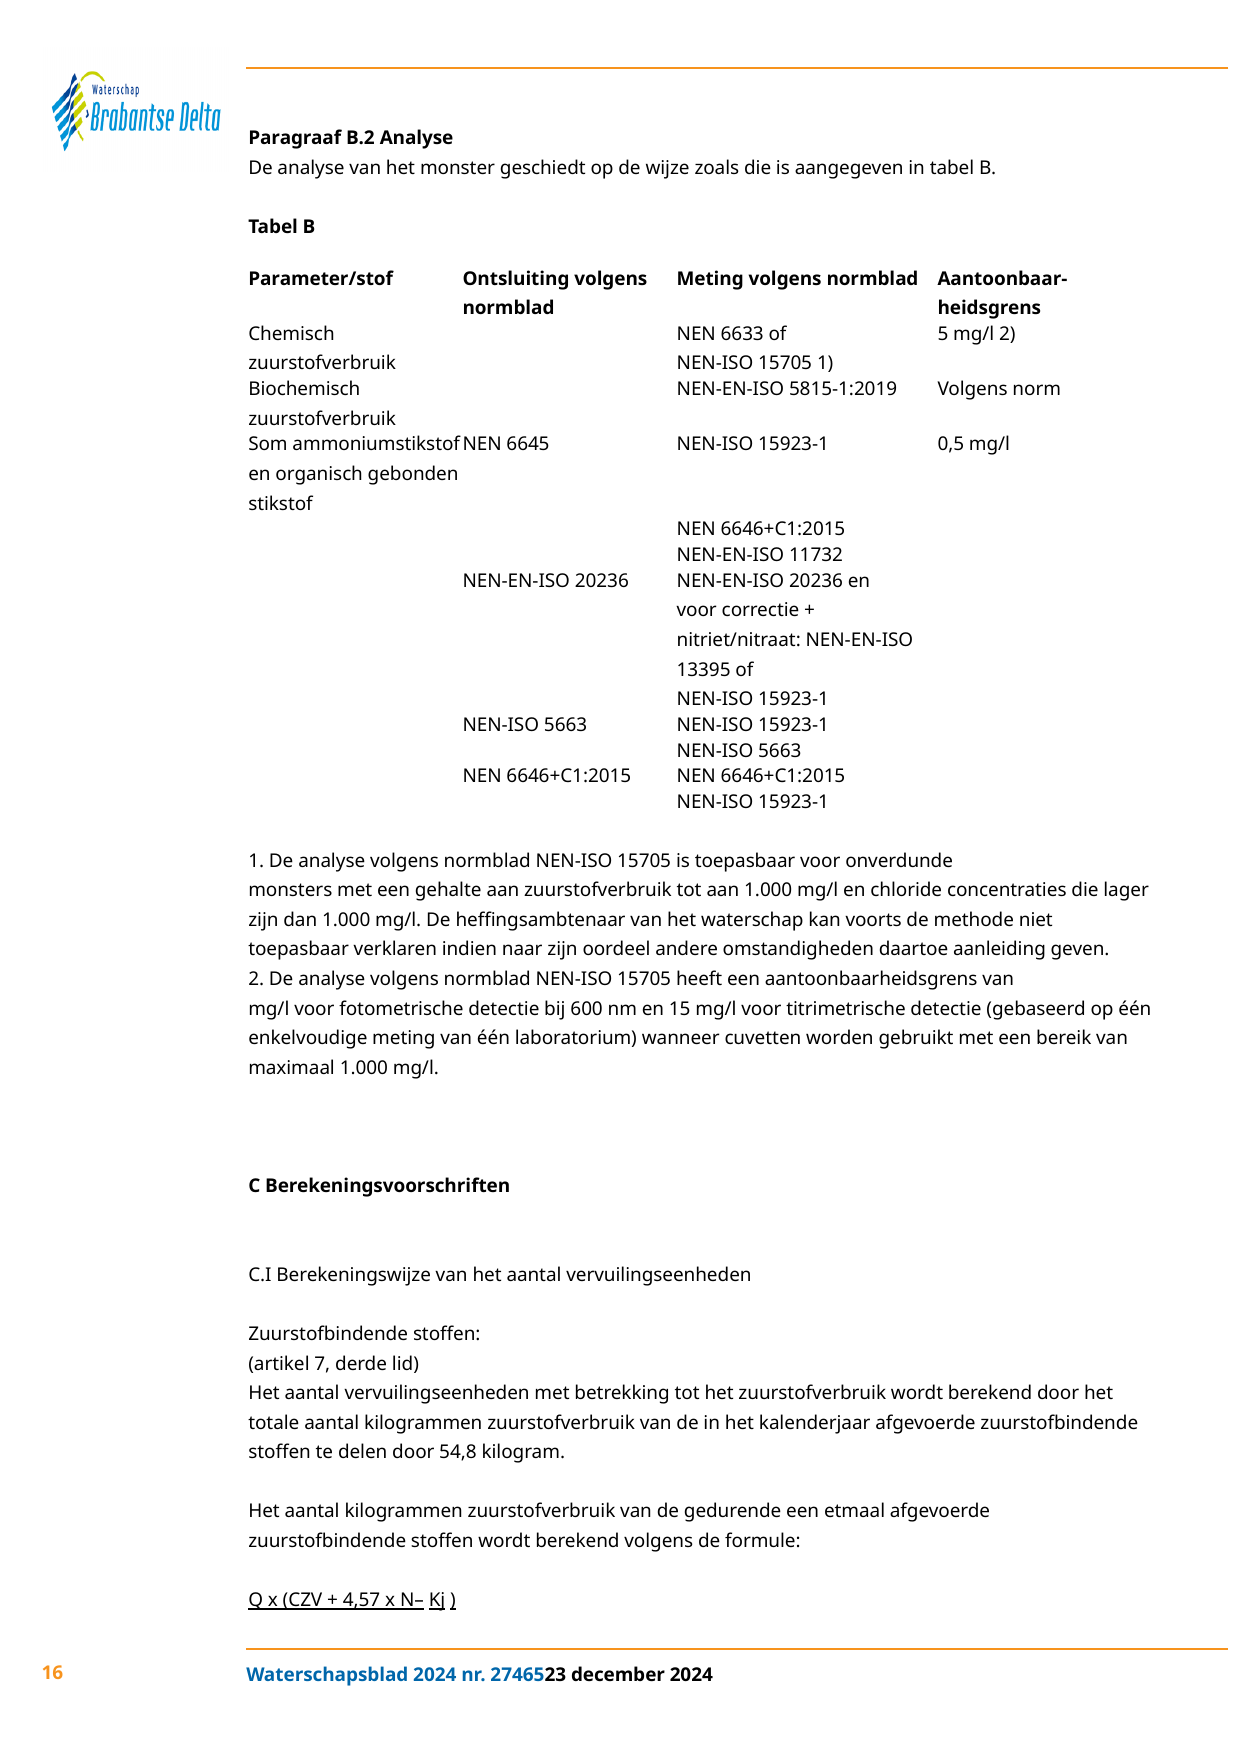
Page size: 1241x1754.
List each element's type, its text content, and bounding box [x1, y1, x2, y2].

text (artikel 7, derde lid) [248, 1350, 1152, 1375]
text 2. De analyse volgens normblad NEN-ISO 15705 heeft een aantoonbaarheidsgrens van [248, 965, 1152, 991]
table_cell [462, 516, 676, 541]
table_cell NEN-ISO 15923-1 [676, 788, 937, 814]
table_cell [462, 541, 676, 567]
table_cell [462, 737, 676, 762]
table_cell [937, 567, 1152, 711]
table_cell [937, 711, 1152, 737]
table_header [676, 213, 937, 239]
table_header [462, 213, 676, 239]
table_cell NEN-ISO 5663 [676, 737, 937, 762]
table_cell 0,5 mg/l [937, 431, 1152, 516]
text Zuurstofbindende stoffen: [248, 1320, 1152, 1346]
table_cell [937, 516, 1152, 541]
text C.I Berekeningswijze van het aantal vervuilingseenheden [248, 1261, 1152, 1287]
table_cell [462, 239, 676, 265]
text mg/l voor fotometrische detectie bij 600 nm en 15 mg/l voor titrimetrische detectie (gebaseerd op één enkelvoudige meting van één laboratorium) wanneer cuvetten worden gebruikt met een bereik van maximaal 1.000 mg/l. [248, 995, 1152, 1079]
table_header Tabel B [248, 213, 462, 239]
table_cell [248, 711, 462, 737]
table_cell Aantoonbaar- heidsgrens [937, 265, 1152, 320]
table_cell Ontsluiting volgens normblad [462, 265, 676, 320]
text Het aantal kilogrammen zuurstofverbruik van de gedurende een etmaal afgevoerde zuurstofbindende stoffen wordt berekend volgens de formule: [248, 1498, 1152, 1553]
table_header [937, 213, 1152, 239]
text monsters met een gehalte aan zuurstofverbruik tot aan 1.000 mg/l en chloride concentraties die lager zijn dan 1.000 mg/l. De heffingsambtenaar van het waterschap kan voorts de methode niet toepasbaar verklaren indien naar zijn oordeel andere omstandigheden daartoe aanleiding geven. [248, 876, 1152, 961]
table_cell Som ammoniumstikstof en organisch gebonden stikstof [248, 431, 462, 516]
table_cell NEN-EN-ISO 20236 [462, 567, 676, 711]
table_cell NEN 6633 of NEN-ISO 15705 1) [676, 320, 937, 375]
text C Berekeningsvoorschriften [248, 1172, 1152, 1198]
table_cell [248, 239, 462, 265]
table_cell [248, 567, 462, 711]
table_cell [248, 788, 462, 814]
table_cell [462, 788, 676, 814]
table_cell NEN 6646+C1:2015 [676, 516, 937, 541]
table_cell NEN-EN-ISO 20236 en voor correctie + nitriet/nitraat: NEN-EN-ISO 13395 of NEN-ISO 15923-1 [676, 567, 937, 711]
table_cell [248, 516, 462, 541]
table_cell NEN 6645 [462, 431, 676, 516]
text Paragraaf B.2 Analyse [248, 124, 1152, 150]
table_cell Biochemisch zuurstofverbruik [248, 375, 462, 431]
table_cell [462, 375, 676, 431]
table_cell NEN-ISO 15923-1 [676, 431, 937, 516]
table_cell NEN-EN-ISO 11732 [676, 541, 937, 567]
table_cell [248, 541, 462, 567]
table_cell Meting volgens normblad [676, 265, 937, 320]
table_cell [937, 541, 1152, 567]
table_cell NEN 6646+C1:2015 [676, 763, 937, 788]
table_cell [937, 239, 1152, 265]
table_cell [248, 737, 462, 762]
table_cell NEN 6646+C1:2015 [462, 763, 676, 788]
text De analyse van het monster geschiedt op de wijze zoals die is aangegeven in tabel B. [248, 154, 1152, 180]
table_cell [462, 320, 676, 375]
table_cell [676, 239, 937, 265]
table_cell Volgens norm [937, 375, 1152, 431]
table_cell [937, 737, 1152, 762]
table_cell [248, 763, 462, 788]
text Q x (CZV + 4,57 x N– Kj ) [248, 1586, 1152, 1612]
table_cell [937, 763, 1152, 788]
table_cell [937, 788, 1152, 814]
table_cell NEN-ISO 5663 [462, 711, 676, 737]
text Het aantal vervuilingseenheden met betrekking tot het zuurstofverbruik wordt berekend door het totale aantal kilogrammen zuurstofverbruik van de in het kalenderjaar afgevoerde zuurstofbindende stoffen te delen door 54,8 kilogram. [248, 1379, 1152, 1464]
picture [41, 47, 231, 172]
text 1. De analyse volgens normblad NEN-ISO 15705 is toepasbaar voor onverdunde [248, 847, 1152, 872]
table_cell NEN-EN-ISO 5815-1:2019 [676, 375, 937, 431]
table_cell NEN-ISO 15923-1 [676, 711, 937, 737]
table_cell 5 mg/l 2) [937, 320, 1152, 375]
table_cell Parameter/stof [248, 265, 462, 320]
table_cell Chemisch zuurstofverbruik [248, 320, 462, 375]
